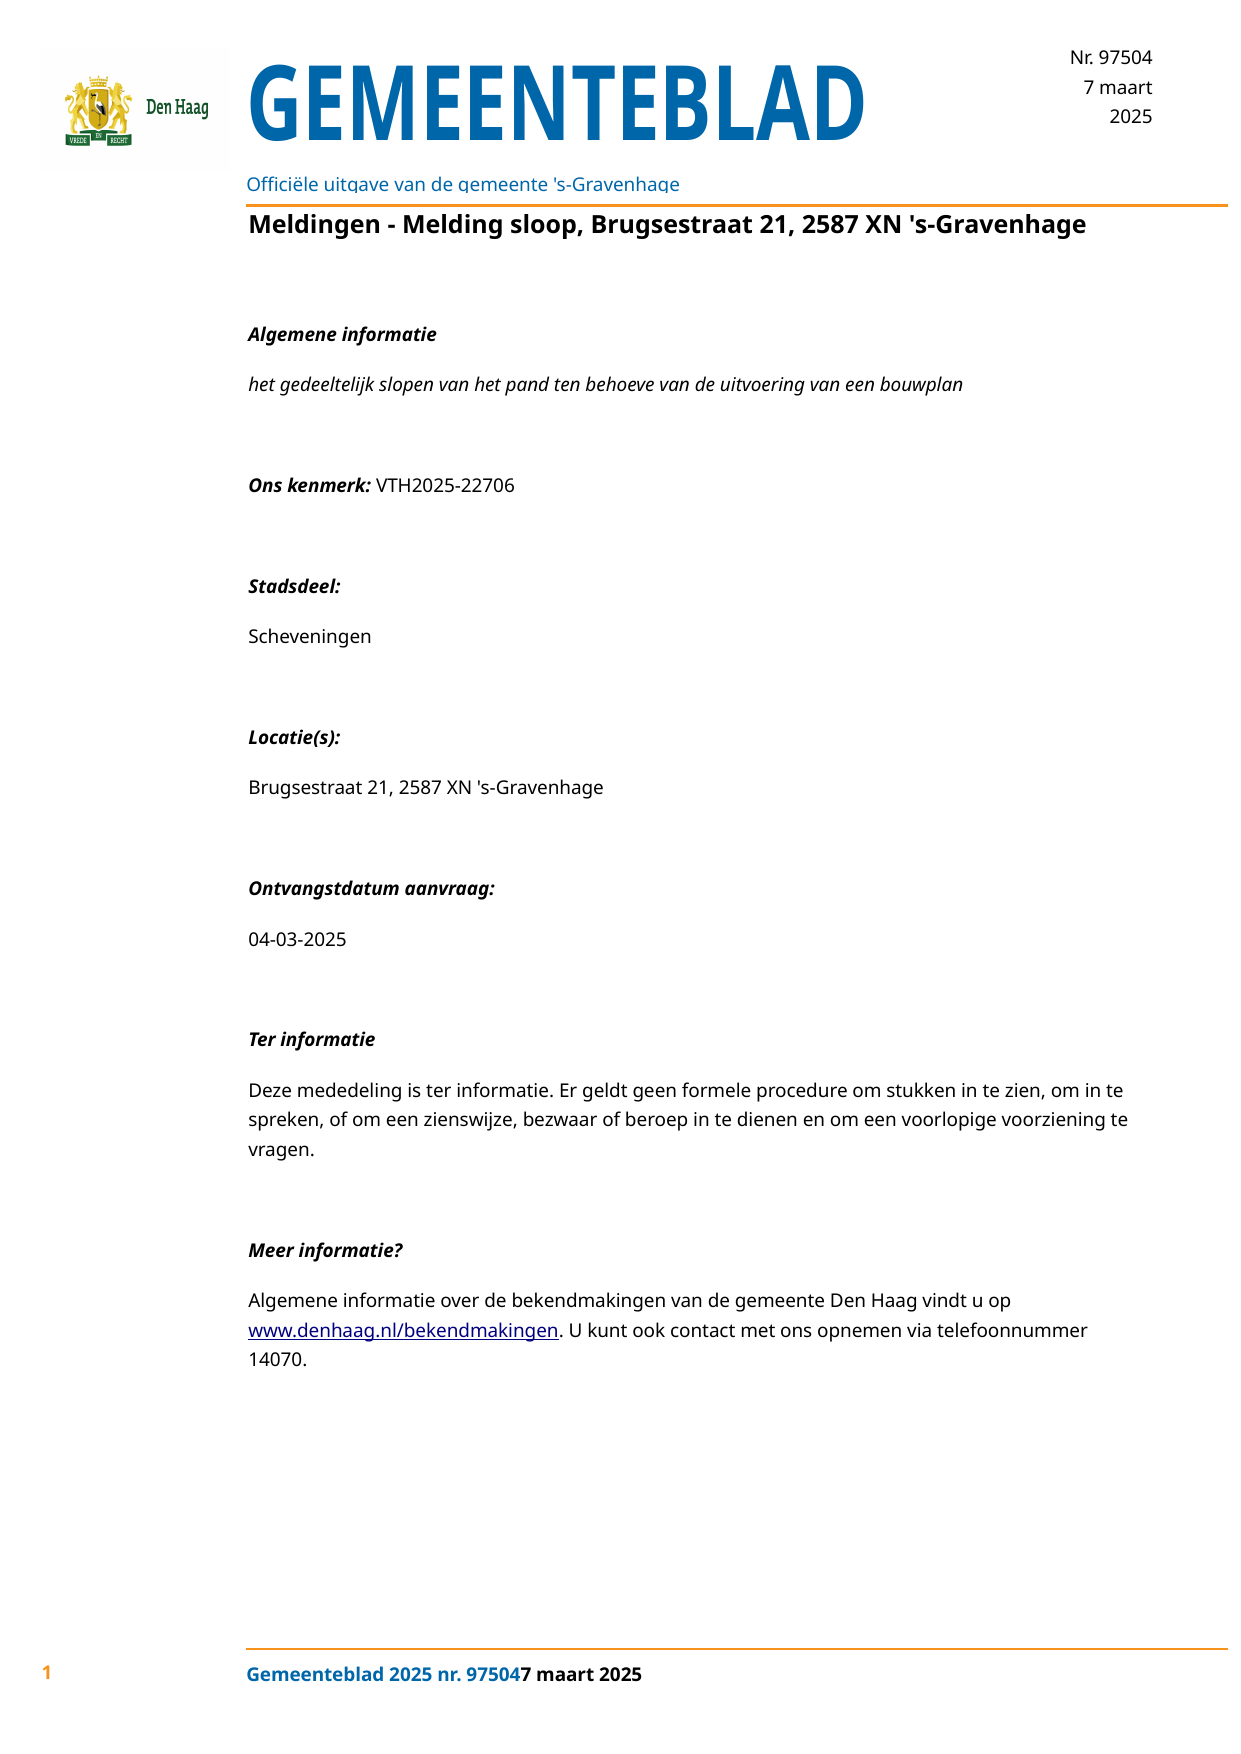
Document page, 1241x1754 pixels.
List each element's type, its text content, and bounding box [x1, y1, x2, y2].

text Locatie(s): [248, 724, 1152, 750]
picture [41, 47, 231, 172]
text het gedeeltelijk slopen van het pand ten behoeve van de uitvoering van een bouwplan [248, 371, 1152, 397]
text Brugsestraat 21, 2587 XN 's-Gravenhage [248, 774, 1152, 800]
text 04-03-2025 [248, 926, 1152, 951]
text Stadsdeel: [248, 573, 1152, 598]
text Meer informatie? [248, 1237, 1152, 1263]
text Scheveningen [248, 623, 1152, 649]
text Ons kenmerk: VTH2025-22706 [248, 472, 1152, 498]
text Algemene informatie [248, 321, 1152, 346]
text Meldingen - Melding sloop, Brugsestraat 21, 2587 XN 's-Gravenhage [248, 207, 1152, 241]
text Algemene informatie over de bekendmakingen van de gemeente Den Haag vindt u op www.denhaag.nl/bekendmakingen. U kunt ook contact met ons opnemen via telefoonnummer 14070. [248, 1287, 1152, 1372]
text Deze mededeling is ter informatie. Er geldt geen formele procedure om stukken in te zien, om in te spreken, of om een zienswijze, bezwaar of beroep in te dienen en om een voorlopige voorziening te vragen. [248, 1077, 1152, 1162]
text Ontvangstdatum aanvraag: [248, 875, 1152, 901]
text Ter informatie [248, 1027, 1152, 1052]
